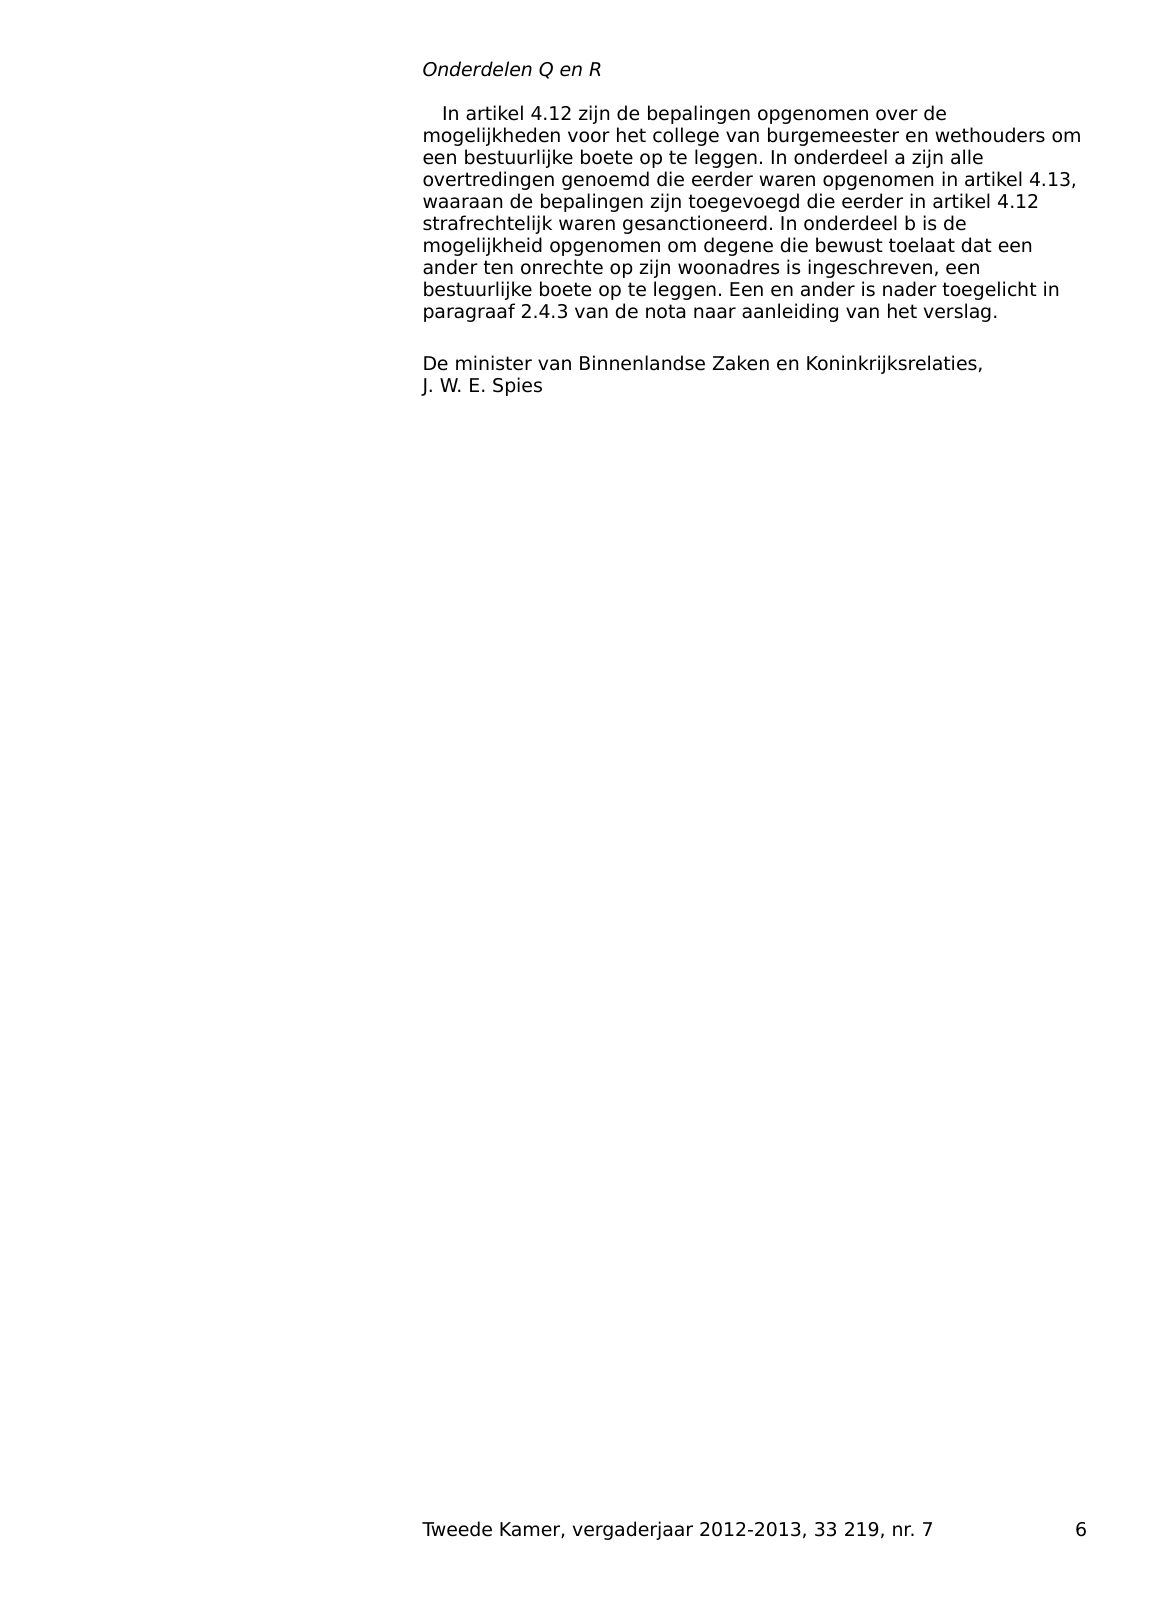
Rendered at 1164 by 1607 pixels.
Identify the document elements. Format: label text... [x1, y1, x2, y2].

text De minister van Binnenlandse Zaken en Koninkrijksrelaties, J. W. E. Spies [422, 353, 1087, 397]
subtitle Onderdelen Q en R [422, 59, 1087, 81]
text In artikel 4.12 zijn de bepalingen opgenomen over de mogelijkheden voor het college van burgemeester en wethouders om een bestuurlijke boete op te leggen. In onderdeel a zijn alle overtredingen genoemd die eerder waren opgenomen in artikel 4.13, waaraan de bepalingen zijn toegevoegd die eerder in artikel 4.12 strafrechtelijk waren gesanctioneerd. In onderdeel b is de mogelijkheid opgenomen om degene die bewust toelaat dat een ander ten onrechte op zijn woonadres is ingeschreven, een bestuurlijke boete op te leggen. Een en ander is nader toegelicht in paragraaf 2.4.3 van de nota naar aanleiding van het verslag. [422, 103, 1087, 323]
